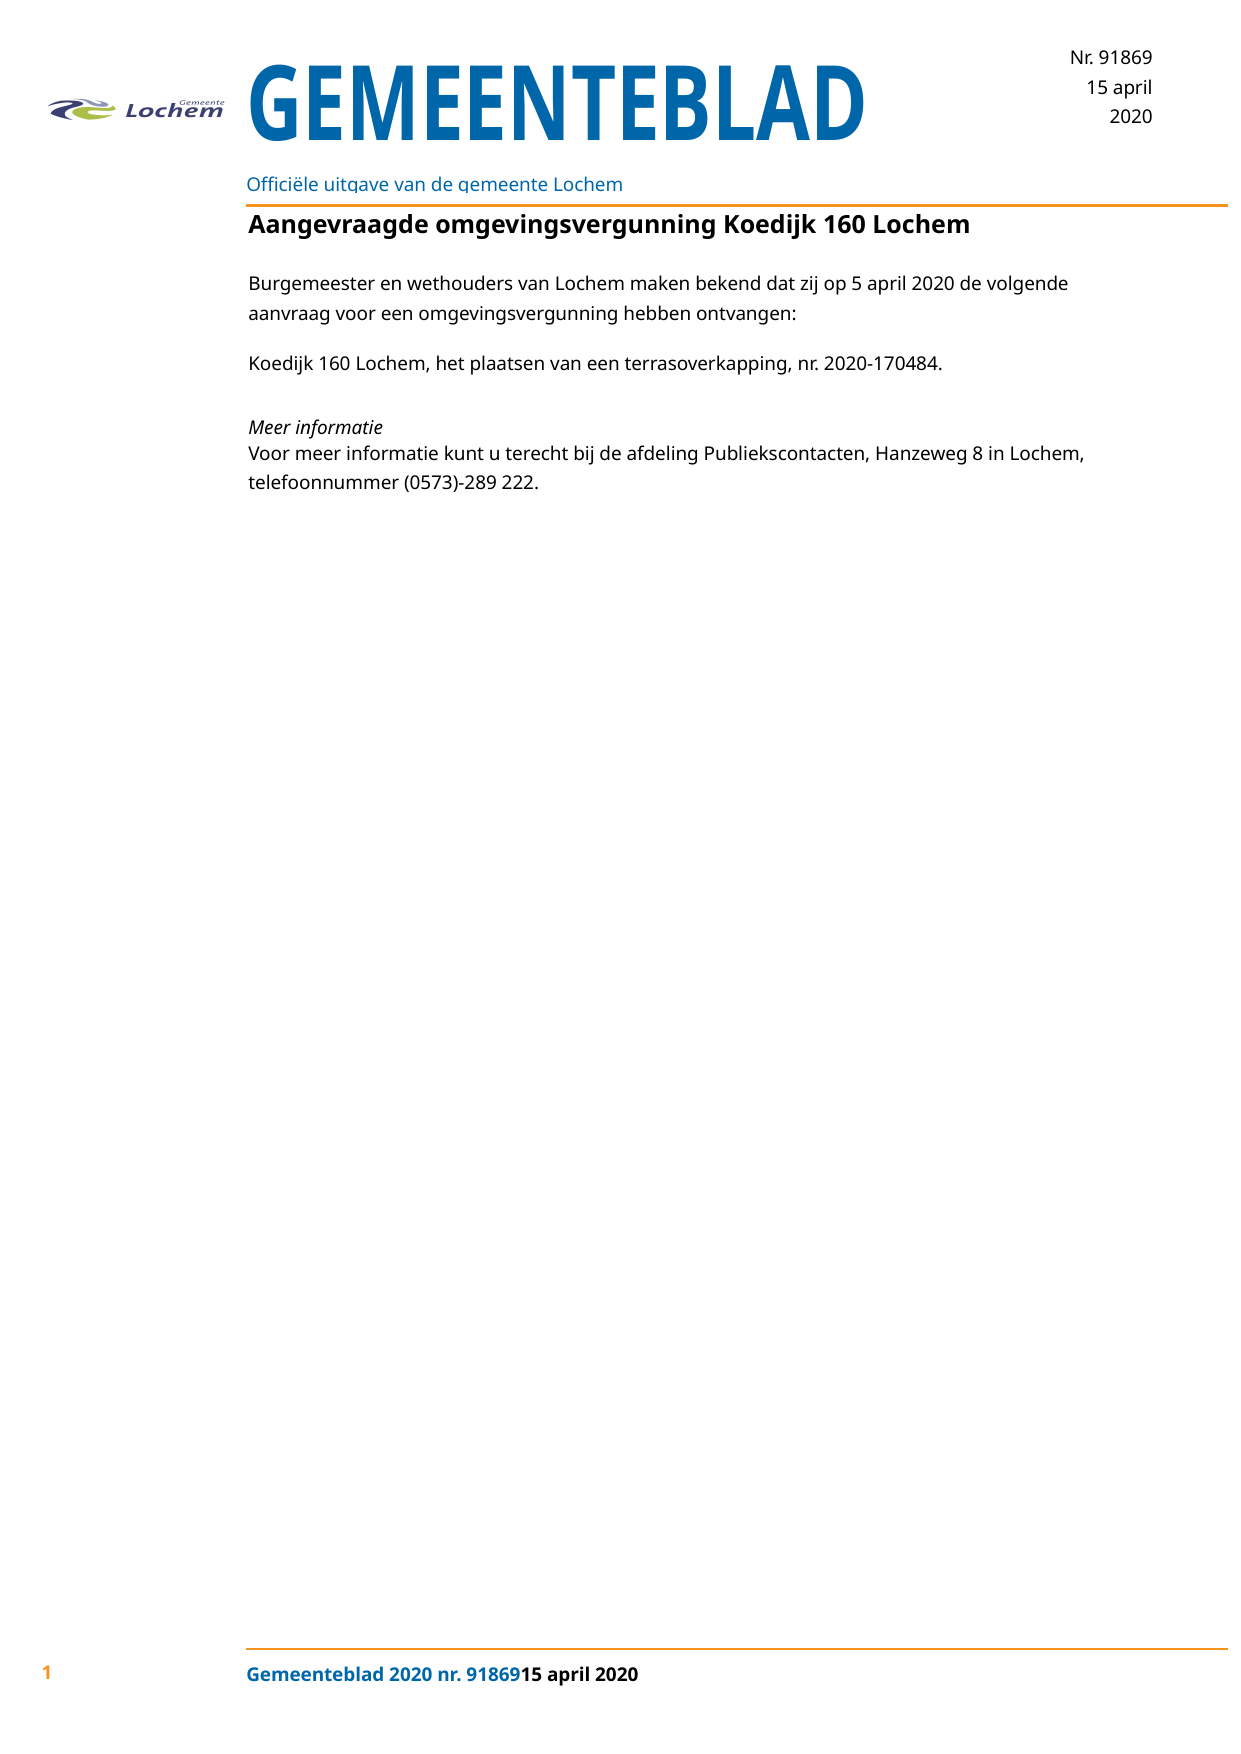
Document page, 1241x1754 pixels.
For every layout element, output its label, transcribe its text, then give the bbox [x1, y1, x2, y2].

text Aangevraagde omgevingsvergunning Koedijk 160 Lochem [248, 207, 1152, 241]
text Burgemeester en wethouders van Lochem maken bekend dat zij op 5 april 2020 de volgende aanvraag voor een omgevingsvergunning hebben ontvangen: [248, 270, 1152, 326]
text Koedijk 160 Lochem, het plaatsen van een terrasoverkapping, nr. 2020-170484. [248, 350, 1152, 376]
picture [41, 47, 231, 172]
text Meer informatie [248, 414, 1152, 440]
text Voor meer informatie kunt u terecht bij de afdeling Publiekscontacten, Hanzeweg 8 in Lochem, telefoonnummer (0573)-289 222. [248, 440, 1152, 495]
